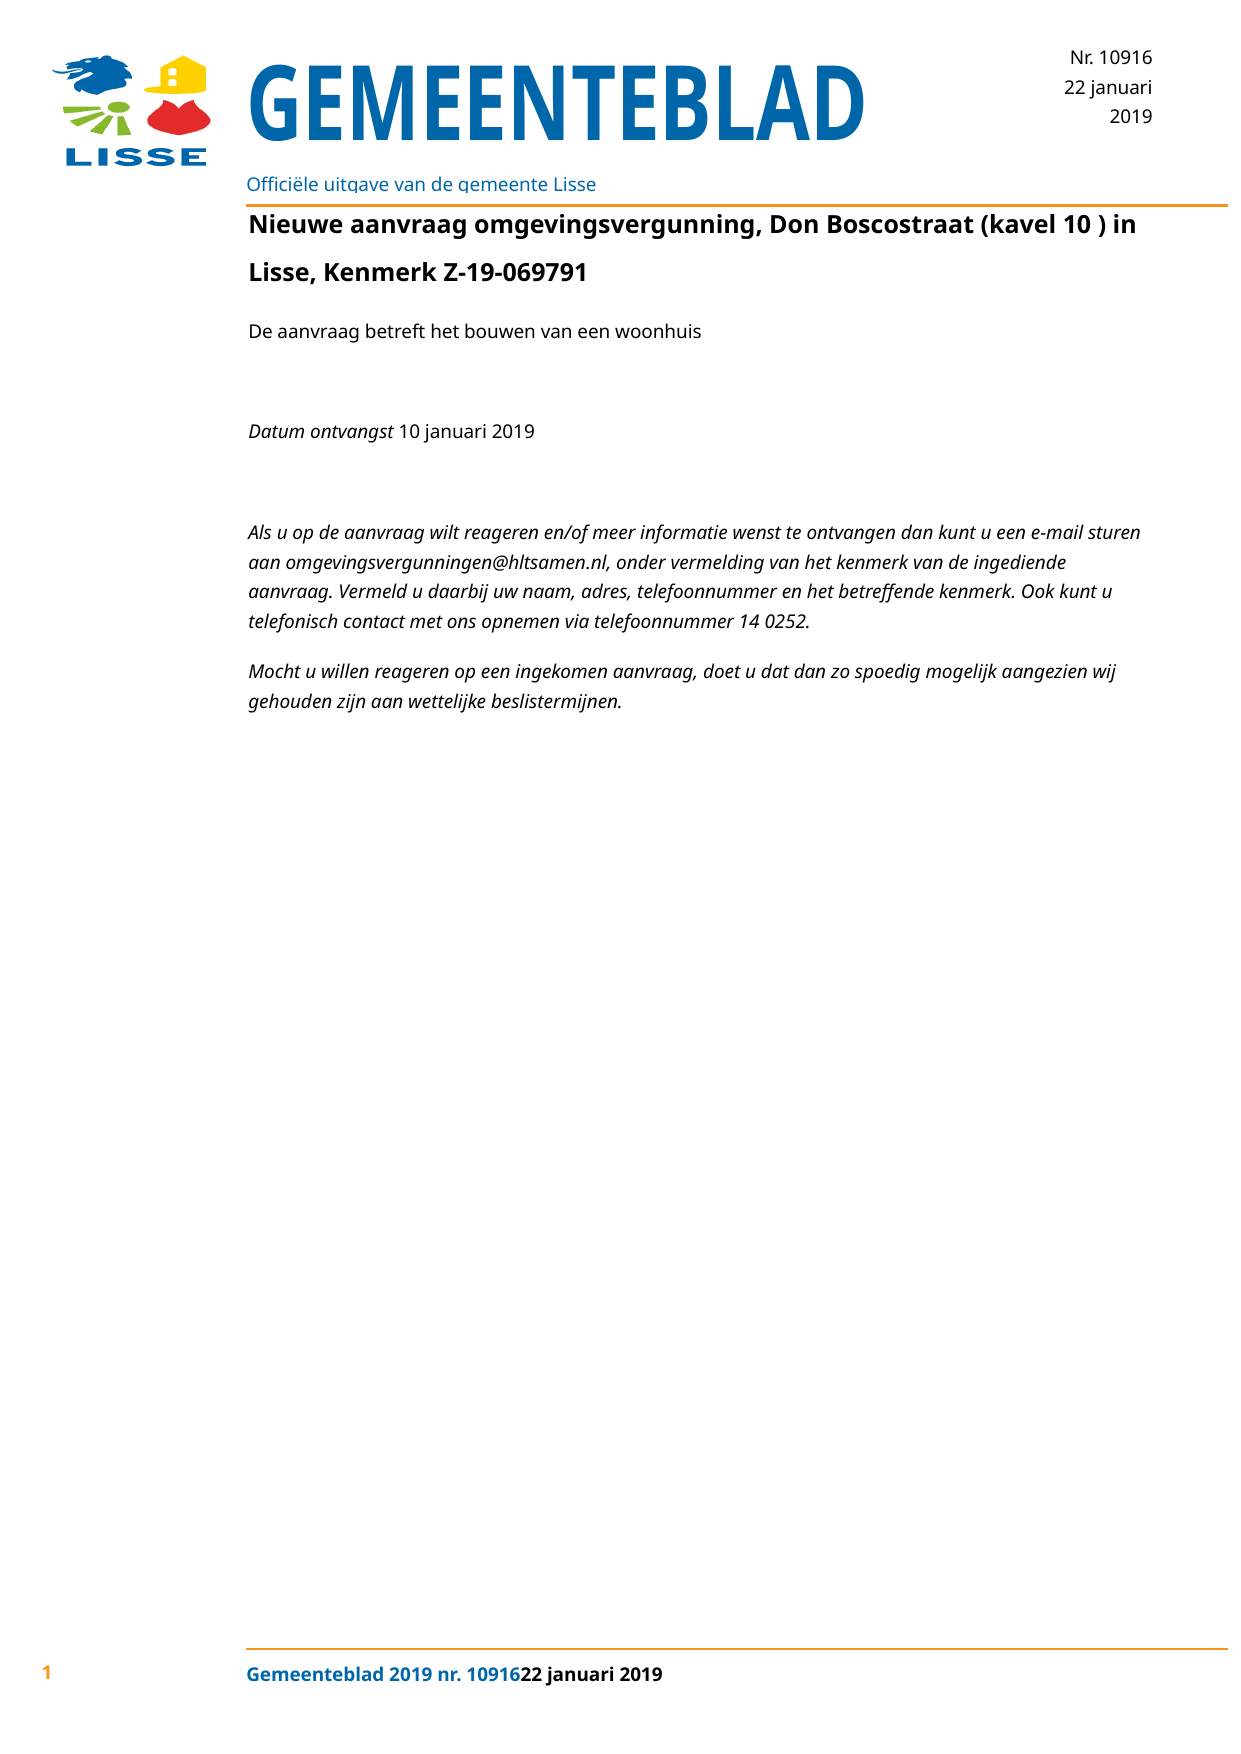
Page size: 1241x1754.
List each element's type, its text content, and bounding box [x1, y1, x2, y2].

text Als u op de aanvraag wilt reageren en/of meer informatie wenst te ontvangen dan kunt u een e-mail sturen aan omgevingsvergunningen@hltsamen.nl, onder vermelding van het kenmerk van de ingediende aanvraag. Vermeld u daarbij uw naam, adres, telefoonnummer en het betreffende kenmerk. Ook kunt u telefonisch contact met ons opnemen via telefoonnummer 14 0252. [248, 519, 1152, 634]
text Datum ontvangst 10 januari 2019 [248, 419, 1152, 444]
picture [41, 47, 231, 172]
text De aanvraag betreft het bouwen van een woonhuis [248, 318, 1152, 344]
text Mocht u willen reageren op een ingekomen aanvraag, doet u dat dan zo spoedig mogelijk aangezien wij gehouden zijn aan wettelijke beslistermijnen. [248, 659, 1152, 714]
text Nieuwe aanvraag omgevingsvergunning, Don Boscostraat (kavel 10 ) in Lisse, Kenmerk Z-19-069791 [248, 207, 1152, 288]
